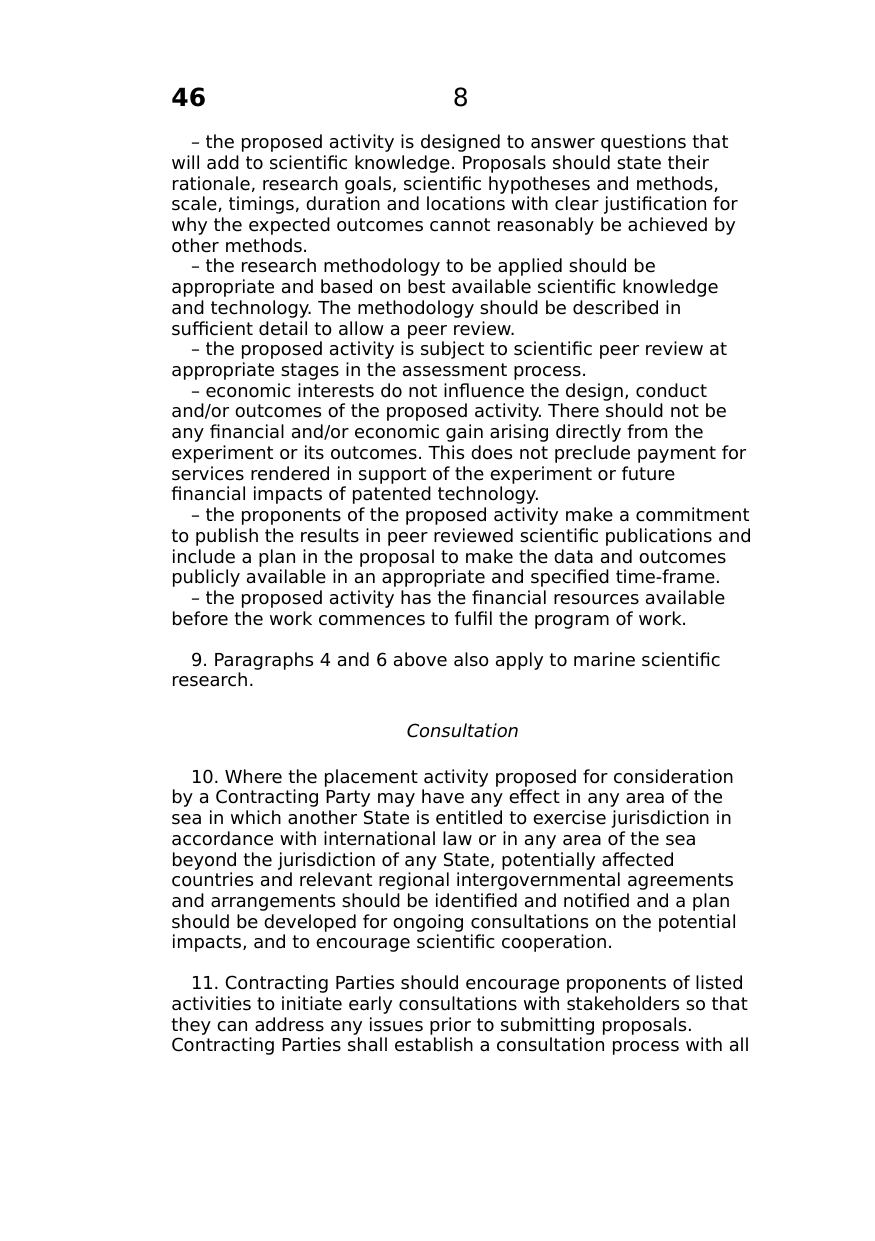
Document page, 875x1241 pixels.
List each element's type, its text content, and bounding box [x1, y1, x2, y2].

text 9. Paragraphs 4 and 6 above also apply to marine scientific research. [171, 649, 756, 691]
text – the research methodology to be applied should be appropriate and based on best available scientific knowledge and technology. The methodology should be described in sufficient detail to allow a peer review. [171, 256, 756, 339]
text – the proposed activity has the financial resources available before the work commences to fulfil the program of work. [171, 588, 756, 629]
text – the proposed activity is subject to scientific peer review at appropriate stages in the assessment process. [171, 339, 756, 381]
text 11. Contracting Parties should encourage proponents of listed activities to initiate early consultations with stakeholders so that they can address any issues prior to submitting proposals. Contracting Parties shall establish a consultation process with all [171, 973, 756, 1056]
text – the proposed activity is designed to answer questions that will add to scientific knowledge. Proposals should state their rationale, research goals, scientific hypotheses and methods, scale, timings, duration and locations with clear justification for why the expected outcomes cannot reasonably be achieved by other methods. [171, 132, 756, 256]
subtitle Consultation [171, 721, 756, 742]
text 10. Where the placement activity proposed for consideration by a Contracting Party may have any effect in any area of the sea in which another State is entitled to exercise jurisdiction in accordance with international law or in any area of the sea beyond the jurisdiction of any State, potentially affected countries and relevant regional intergovernmental agreements and arrangements should be identified and notified and a plan should be developed for ongoing consultations on the potential impacts, and to encourage scientific cooperation. [171, 767, 756, 953]
text – the proponents of the proposed activity make a commitment to publish the results in peer reviewed scientific publications and include a plan in the proposal to make the data and outcomes publicly available in an appropriate and specified time-frame. [171, 505, 756, 588]
text – economic interests do not influence the design, conduct and/or outcomes of the proposed activity. There should not be any financial and/or economic gain arising directly from the experiment or its outcomes. This does not preclude payment for services rendered in support of the experiment or future financial impacts of patented technology. [171, 381, 756, 505]
